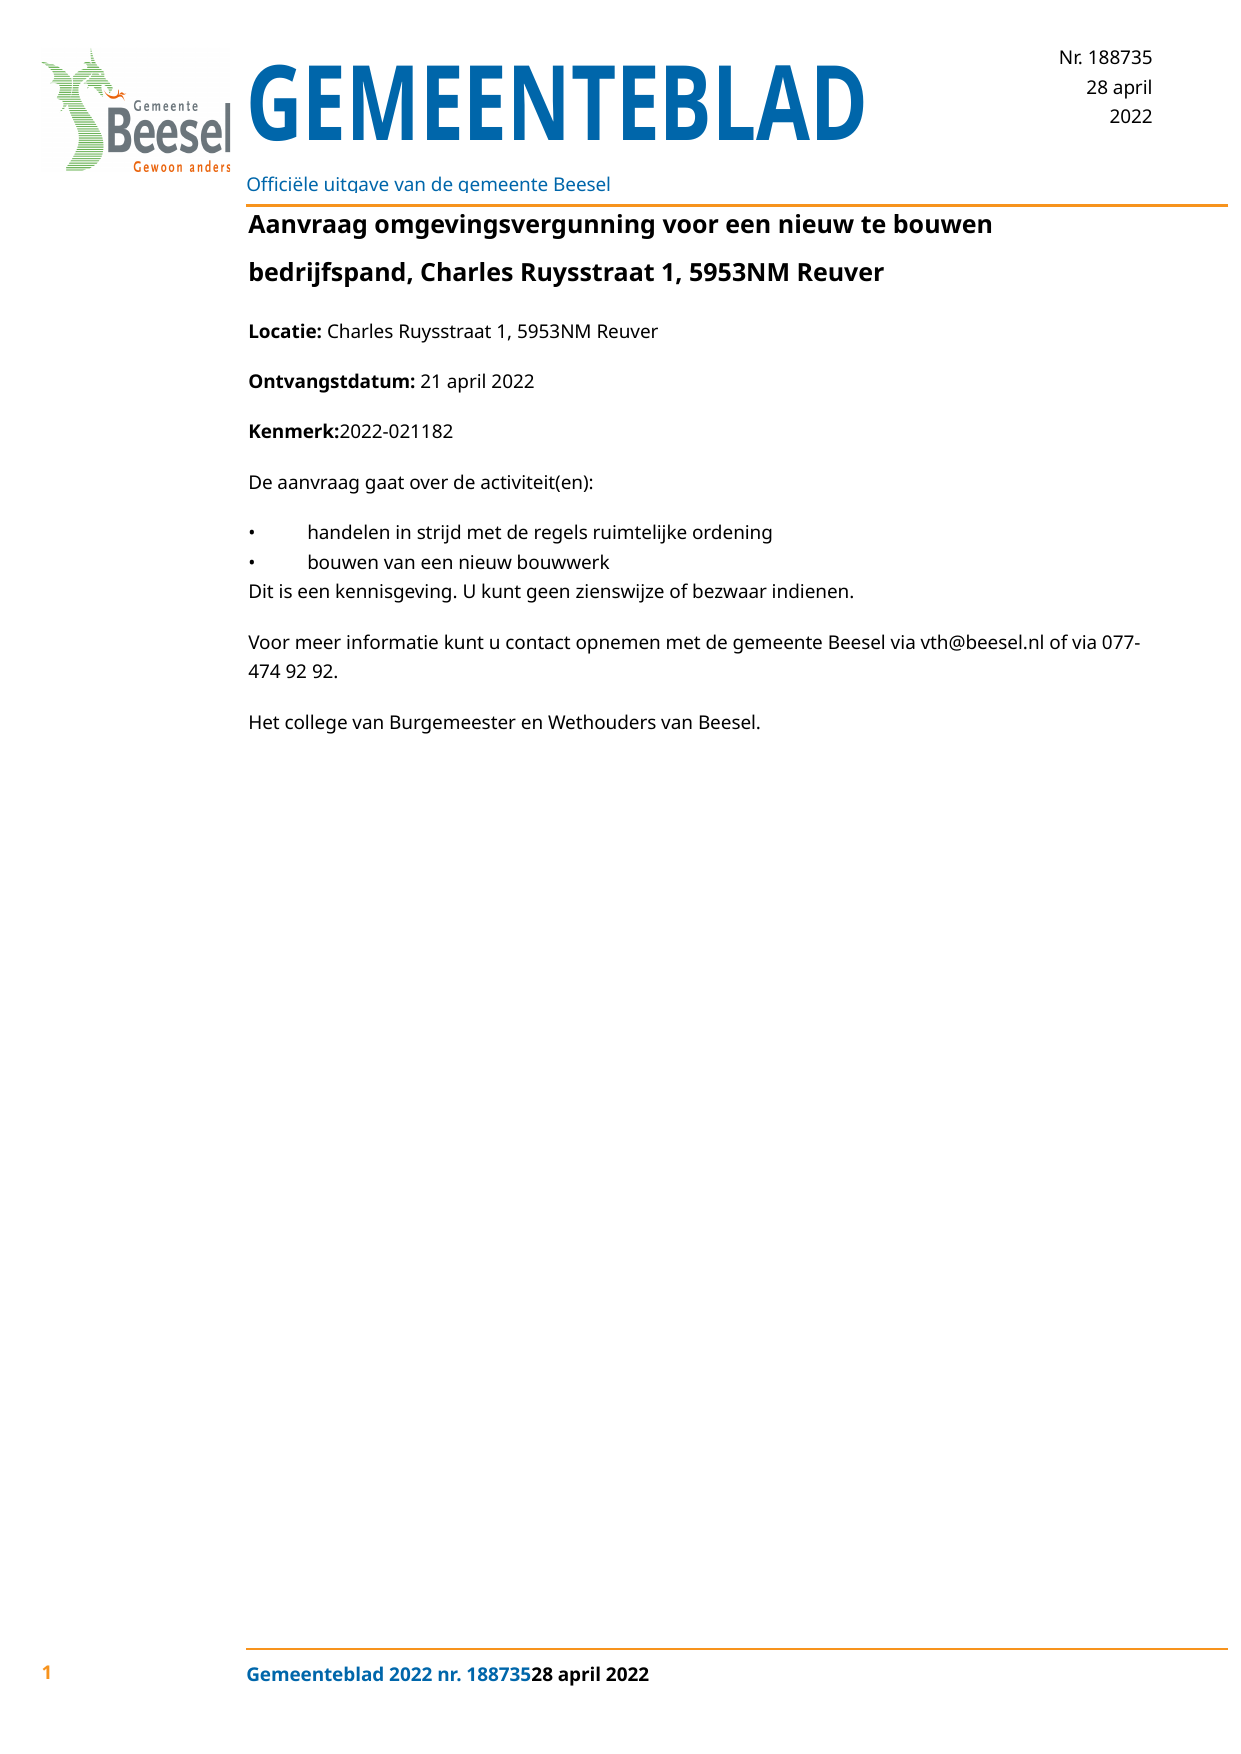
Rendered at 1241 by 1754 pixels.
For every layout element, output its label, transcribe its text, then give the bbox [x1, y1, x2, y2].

text Locatie: Charles Ruysstraat 1, 5953NM Reuver [248, 318, 1152, 344]
text Het college van Burgemeester en Wethouders van Beesel. [248, 709, 1152, 735]
list handelen in strijd met de regels ruimtelijke ordening [248, 519, 1152, 545]
text Voor meer informatie kunt u contact opnemen met de gemeente Beesel via vth@beesel.nl of via 077-474 92 92. [248, 629, 1152, 684]
text Dit is een kennisgeving. U kunt geen zienswijze of bezwaar indienen. [248, 579, 1152, 604]
text Aanvraag omgevingsvergunning voor een nieuw te bouwen bedrijfspand, Charles Ruysstraat 1, 5953NM Reuver [248, 207, 1152, 288]
text Kenmerk:2022-021182 [248, 419, 1152, 444]
picture [41, 47, 231, 172]
text Ontvangstdatum: 21 april 2022 [248, 368, 1152, 394]
text De aanvraag gaat over de activiteit(en): [248, 469, 1152, 495]
list bouwen van een nieuw bouwwerk [248, 549, 1152, 575]
